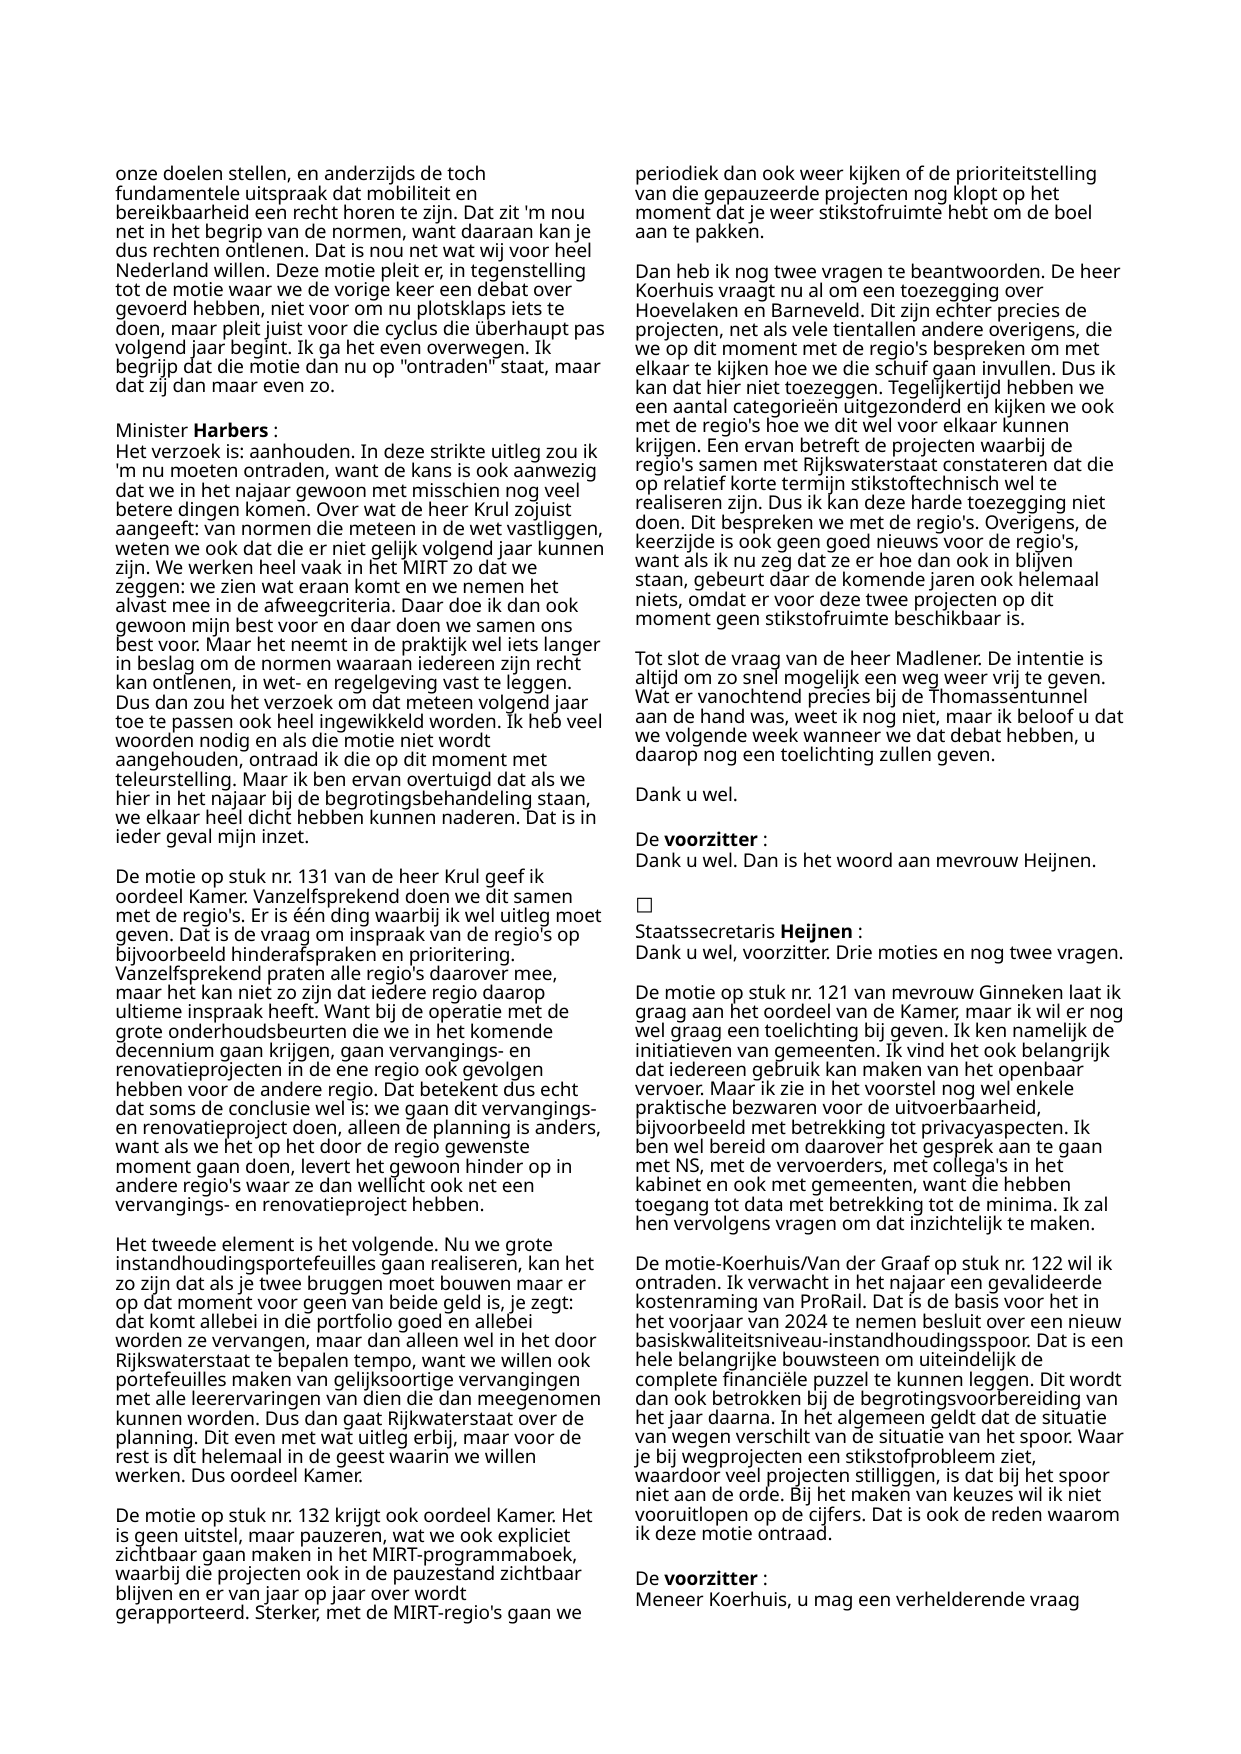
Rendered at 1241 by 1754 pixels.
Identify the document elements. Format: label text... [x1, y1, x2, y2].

text Meneer Koerhuis, u mag een verhelderende vraag [635, 1591, 1125, 1610]
text De voorzitter : [635, 1565, 1125, 1591]
text Dank u wel, voorzitter. Drie moties en nog twee vragen. [635, 944, 1125, 963]
text De motie op stuk nr. 131 van de heer Krul geef ik oordeel Kamer. Vanzelfsprekend doen we dit samen met de regio's. Er is één ding waarbij ik wel uitleg moet geven. Dat is de vraag om inspraak van de regio's op bijvoorbeeld hinderafspraken en prioritering. Vanzelfsprekend praten alle regio's daarover mee, maar het kan niet zo zijn dat iedere regio daarop ultieme inspraak heeft. Want bij de operatie met de grote onderhoudsbeurten die we in het komende decennium gaan krijgen, gaan vervangings- en renovatieprojecten in de ene regio ook gevolgen hebben voor de andere regio. Dat betekent dus echt dat soms de conclusie wel is: we gaan dit vervangings- en renovatieproject doen, alleen de planning is anders, want als we het op het door de regio gewenste moment gaan doen, levert het gewoon hinder op in andere regio's waar ze dan wellicht ook net een vervangings- en renovatieproject hebben. [115, 868, 605, 1215]
text ⬜ [635, 892, 1125, 918]
text De motie op stuk nr. 121 van mevrouw Ginneken laat ik graag aan het oordeel van de Kamer, maar ik wil er nog wel graag een toelichting bij geven. Ik ken namelijk de initiatieven van gemeenten. Ik vind het ook belangrijk dat iedereen gebruik kan maken van het openbaar vervoer. Maar ik zie in het voorstel nog wel enkele praktische bezwaren voor de uitvoerbaarheid, bijvoorbeeld met betrekking tot privacyaspecten. Ik ben wel bereid om daarover het gesprek aan te gaan met NS, met de vervoerders, met collega's in het kabinet en ook met gemeenten, want die hebben toegang tot data met betrekking tot de minima. Ik zal hen vervolgens vragen om dat inzichtelijk te maken. [635, 984, 1125, 1234]
text periodiek dan ook weer kijken of de prioriteitstelling van die gepauzeerde projecten nog klopt op het moment dat je weer stikstofruimte hebt om de boel aan te pakken. [635, 165, 1125, 242]
text Staatssecretaris Heijnen : [635, 918, 1125, 944]
text Dank u wel. [635, 786, 1125, 806]
text Dan heb ik nog twee vragen te beantwoorden. De heer Koerhuis vraagt nu al om een toezegging over Hoevelaken en Barneveld. Dit zijn echter precies de projecten, net als vele tientallen andere overigens, die we op dit moment met de regio's bespreken om met elkaar te kijken hoe we die schuif gaan invullen. Dus ik kan dat hier niet toezeggen. Tegelijkertijd hebben we een aantal categorieën uitgezonderd en kijken we ook met de regio's hoe we dit wel voor elkaar kunnen krijgen. Een ervan betreft de projecten waarbij de regio's samen met Rijkswaterstaat constateren dat die op relatief korte termijn stikstoftechnisch wel te realiseren zijn. Dus ik kan deze harde toezegging niet doen. Dit bespreken we met de regio's. Overigens, de keerzijde is ook geen goed nieuws voor de regio's, want als ik nu zeg dat ze er hoe dan ook in blijven staan, gebeurt daar de komende jaren ook helemaal niets, omdat er voor deze twee projecten op dit moment geen stikstofruimte beschikbaar is. [635, 263, 1125, 629]
text Het verzoek is: aanhouden. In deze strikte uitleg zou ik 'm nu moeten ontraden, want de kans is ook aanwezig dat we in het najaar gewoon met misschien nog veel betere dingen komen. Over wat de heer Krul zojuist aangeeft: van normen die meteen in de wet vastliggen, weten we ook dat die er niet gelijk volgend jaar kunnen zijn. We werken heel vaak in het MIRT zo dat we zeggen: we zien wat eraan komt en we nemen het alvast mee in de afweegcriteria. Daar doe ik dan ook gewoon mijn best voor en daar doen we samen ons best voor. Maar het neemt in de praktijk wel iets langer in beslag om de normen waaraan iedereen zijn recht kan ontlenen, in wet- en regelgeving vast te leggen. Dus dan zou het verzoek om dat meteen volgend jaar toe te passen ook heel ingewikkeld worden. Ik heb veel woorden nodig en als die motie niet wordt aangehouden, ontraad ik die op dit moment met teleurstelling. Maar ik ben ervan overtuigd dat als we hier in het najaar bij de begrotingsbehandeling staan, we elkaar heel dicht hebben kunnen naderen. Dat is in ieder geval mijn inzet. [115, 443, 605, 848]
text Minister Harbers : [115, 417, 605, 443]
text Het tweede element is het volgende. Nu we grote instandhoudingsportefeuilles gaan realiseren, kan het zo zijn dat als je twee bruggen moet bouwen maar er op dat moment voor geen van beide geld is, je zegt: dat komt allebei in die portfolio goed en allebei worden ze vervangen, maar dan alleen wel in het door Rijkswaterstaat te bepalen tempo, want we willen ook portefeuilles maken van gelijksoortige vervangingen met alle leerervaringen van dien die dan meegenomen kunnen worden. Dus dan gaat Rijkwaterstaat over de planning. Dit even met wat uitleg erbij, maar voor de rest is dit helemaal in de geest waarin we willen werken. Dus oordeel Kamer. [115, 1236, 605, 1487]
text Dank u wel. Dan is het woord aan mevrouw Heijnen. [635, 852, 1125, 871]
text De motie-Koerhuis/Van der Graaf op stuk nr. 122 wil ik ontraden. Ik verwacht in het najaar een gevalideerde kostenraming van ProRail. Dat is de basis voor het in het voorjaar van 2024 te nemen besluit over een nieuw basiskwaliteitsniveau-instandhoudingsspoor. Dat is een hele belangrijke bouwsteen om uiteindelijk de complete financiële puzzel te kunnen leggen. Dit wordt dan ook betrokken bij de begrotingsvoorbereiding van het jaar daarna. In het algemeen geldt dat de situatie van wegen verschilt van de situatie van het spoor. Waar je bij wegprojecten een stikstofprobleem ziet, waardoor veel projecten stilliggen, is dat bij het spoor niet aan de orde. Bij het maken van keuzes wil ik niet vooruitlopen op de cijfers. Dat is ook de reden waarom ik deze motie ontraad. [635, 1255, 1125, 1544]
text De motie op stuk nr. 132 krijgt ook oordeel Kamer. Het is geen uitstel, maar pauzeren, wat we ook expliciet zichtbaar gaan maken in het MIRT-programmaboek, waarbij die projecten ook in de pauzestand zichtbaar blijven en er van jaar op jaar over wordt gerapporteerd. Sterker, met de MIRT-regio's gaan we [115, 1507, 605, 1623]
text onze doelen stellen, en anderzijds de toch fundamentele uitspraak dat mobiliteit en bereikbaarheid een recht horen te zijn. Dat zit 'm nou net in het begrip van de normen, want daaraan kan je dus rechten ontlenen. Dat is nou net wat wij voor heel Nederland willen. Deze motie pleit er, in tegenstelling tot de motie waar we de vorige keer een debat over gevoerd hebben, niet voor om nu plotsklaps iets te doen, maar pleit juist voor die cyclus die überhaupt pas volgend jaar begint. Ik ga het even overwegen. Ik begrijp dat die motie dan nu op "ontraden" staat, maar dat zij dan maar even zo. [115, 165, 605, 397]
text De voorzitter : [635, 826, 1125, 852]
text Tot slot de vraag van de heer Madlener. De intentie is altijd om zo snel mogelijk een weg weer vrij te geven. Wat er vanochtend precies bij de Thomassentunnel aan de hand was, weet ik nog niet, maar ik beloof u dat we volgende week wanneer we dat debat hebben, u daarop nog een toelichting zullen geven. [635, 650, 1125, 766]
